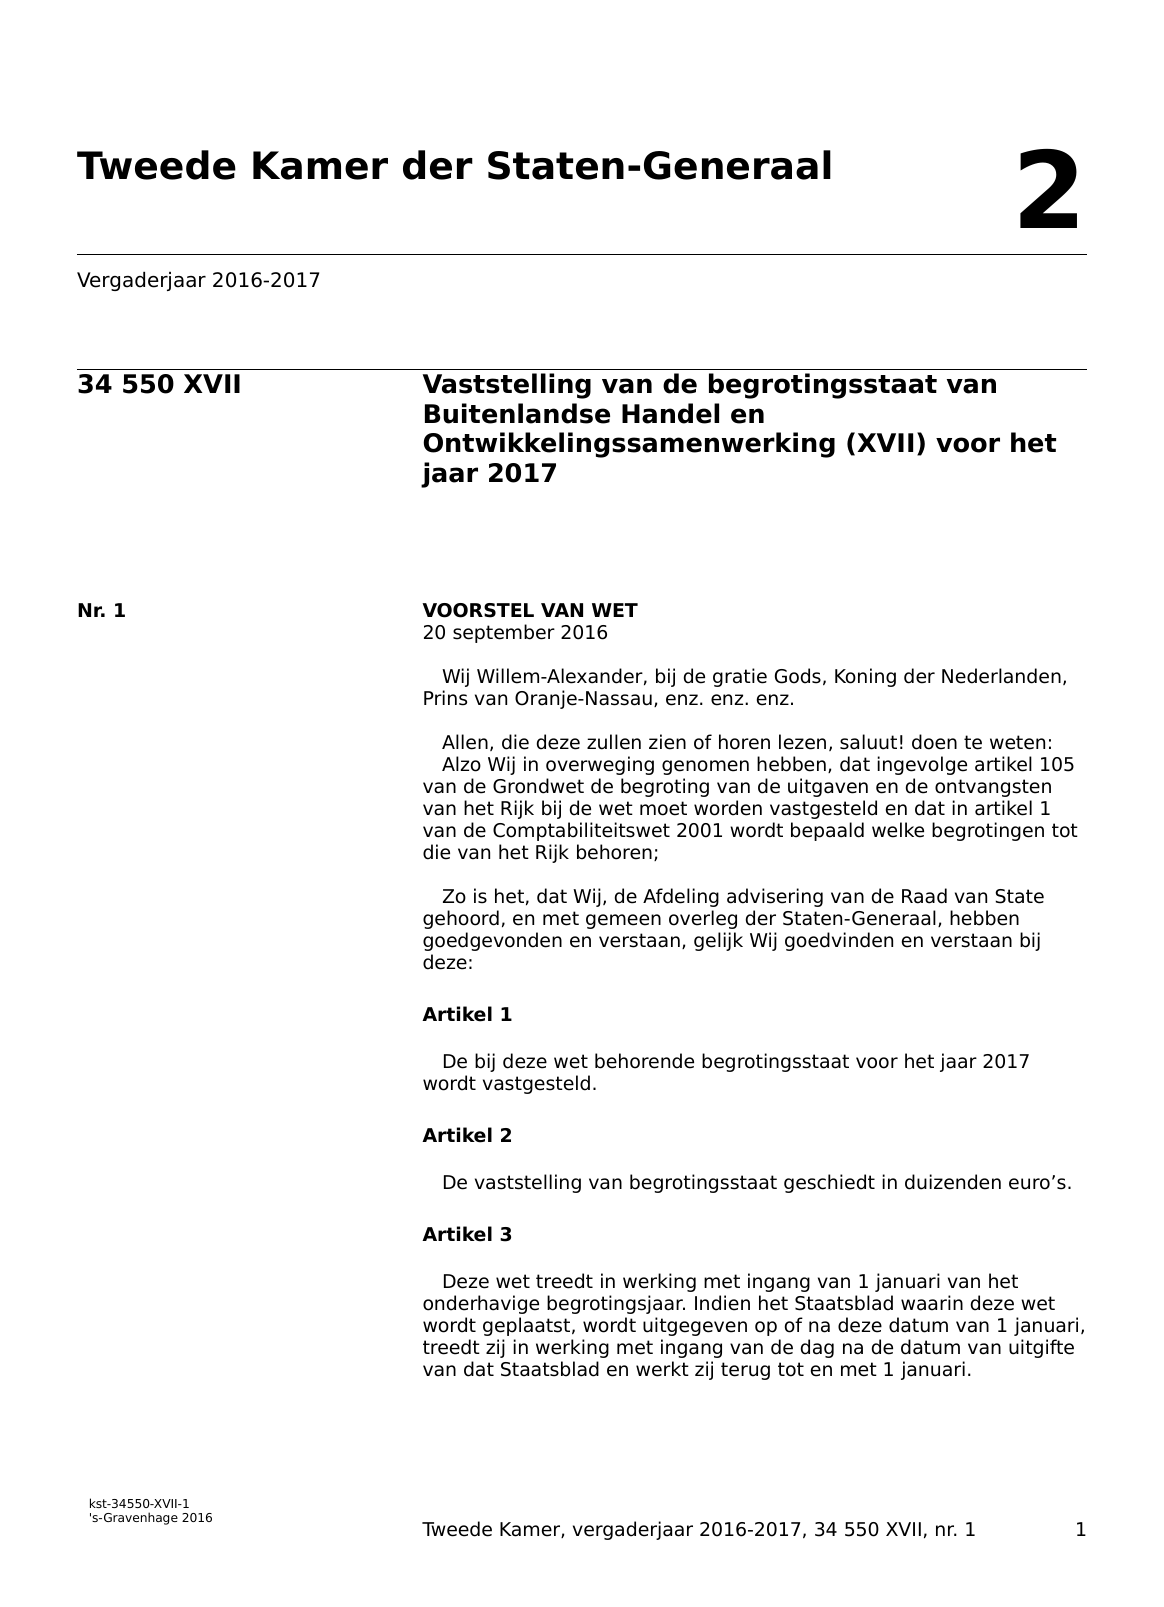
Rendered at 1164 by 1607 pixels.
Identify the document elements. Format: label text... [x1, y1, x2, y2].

text 's-Gravenhage 2016 [88, 1511, 323, 1525]
subtitle Nr. 1 VOORSTEL VAN WET [77, 599, 1087, 622]
text kst-34550-XVII-1 [88, 1497, 323, 1511]
table_cell Vergaderjaar 2016-2017 [77, 255, 1087, 369]
text De vaststelling van begrotingsstaat geschiedt in duizenden euro’s. [422, 1172, 1087, 1194]
text Alzo Wij in overweging genomen hebben, dat ingevolge artikel 105 van de Grondwet de begroting van de uitgaven en de ontvangsten van het Rijk bij de wet moet worden vastgesteld en dat in artikel 1 van de Comptabiliteitswet 2001 wordt bepaald welke begrotingen tot die van het Rijk behoren; [422, 754, 1087, 864]
text Allen, die deze zullen zien of horen lezen, saluut! doen te weten: [422, 732, 1087, 754]
text De bij deze wet behorende begrotingsstaat voor het jaar 2017 wordt vastgesteld. [422, 1051, 1087, 1095]
text Deze wet treedt in werking met ingang van 1 januari van het onderhavige begrotingsjaar. Indien het Staatsblad waarin deze wet wordt geplaatst, wordt uitgegeven op of na deze datum van 1 januari, treedt zij in werking met ingang van de dag na de datum van uitgifte van dat Staatsblad en werkt zij terug tot en met 1 januari. [422, 1271, 1087, 1381]
subtitle Artikel 2 [422, 1125, 1087, 1147]
text Zo is het, dat Wij, de Afdeling advisering van de Raad van State gehoord, en met gemeen overleg der Staten-Generaal, hebben goedgevonden en verstaan, gelijk Wij goedvinden en verstaan bij deze: [422, 886, 1087, 974]
table_header Tweede Kamer der Staten-Generaal [77, 130, 886, 254]
text Wij Willem-Alexander, bij de gratie Gods, Koning der Nederlanden, Prins van Oranje-Nassau, enz. enz. enz. [422, 666, 1087, 710]
subtitle Artikel 1 [422, 1004, 1087, 1026]
table_header 2 [886, 130, 1087, 254]
text 20 september 2016 [422, 622, 1087, 643]
subtitle 34 550 XVII Vaststelling van de begrotingsstaat van Buitenlandse Handel en Ontwikkelingssamenwerking (XVII) voor het jaar 2017 [77, 370, 1087, 488]
subtitle Artikel 3 [422, 1224, 1087, 1246]
